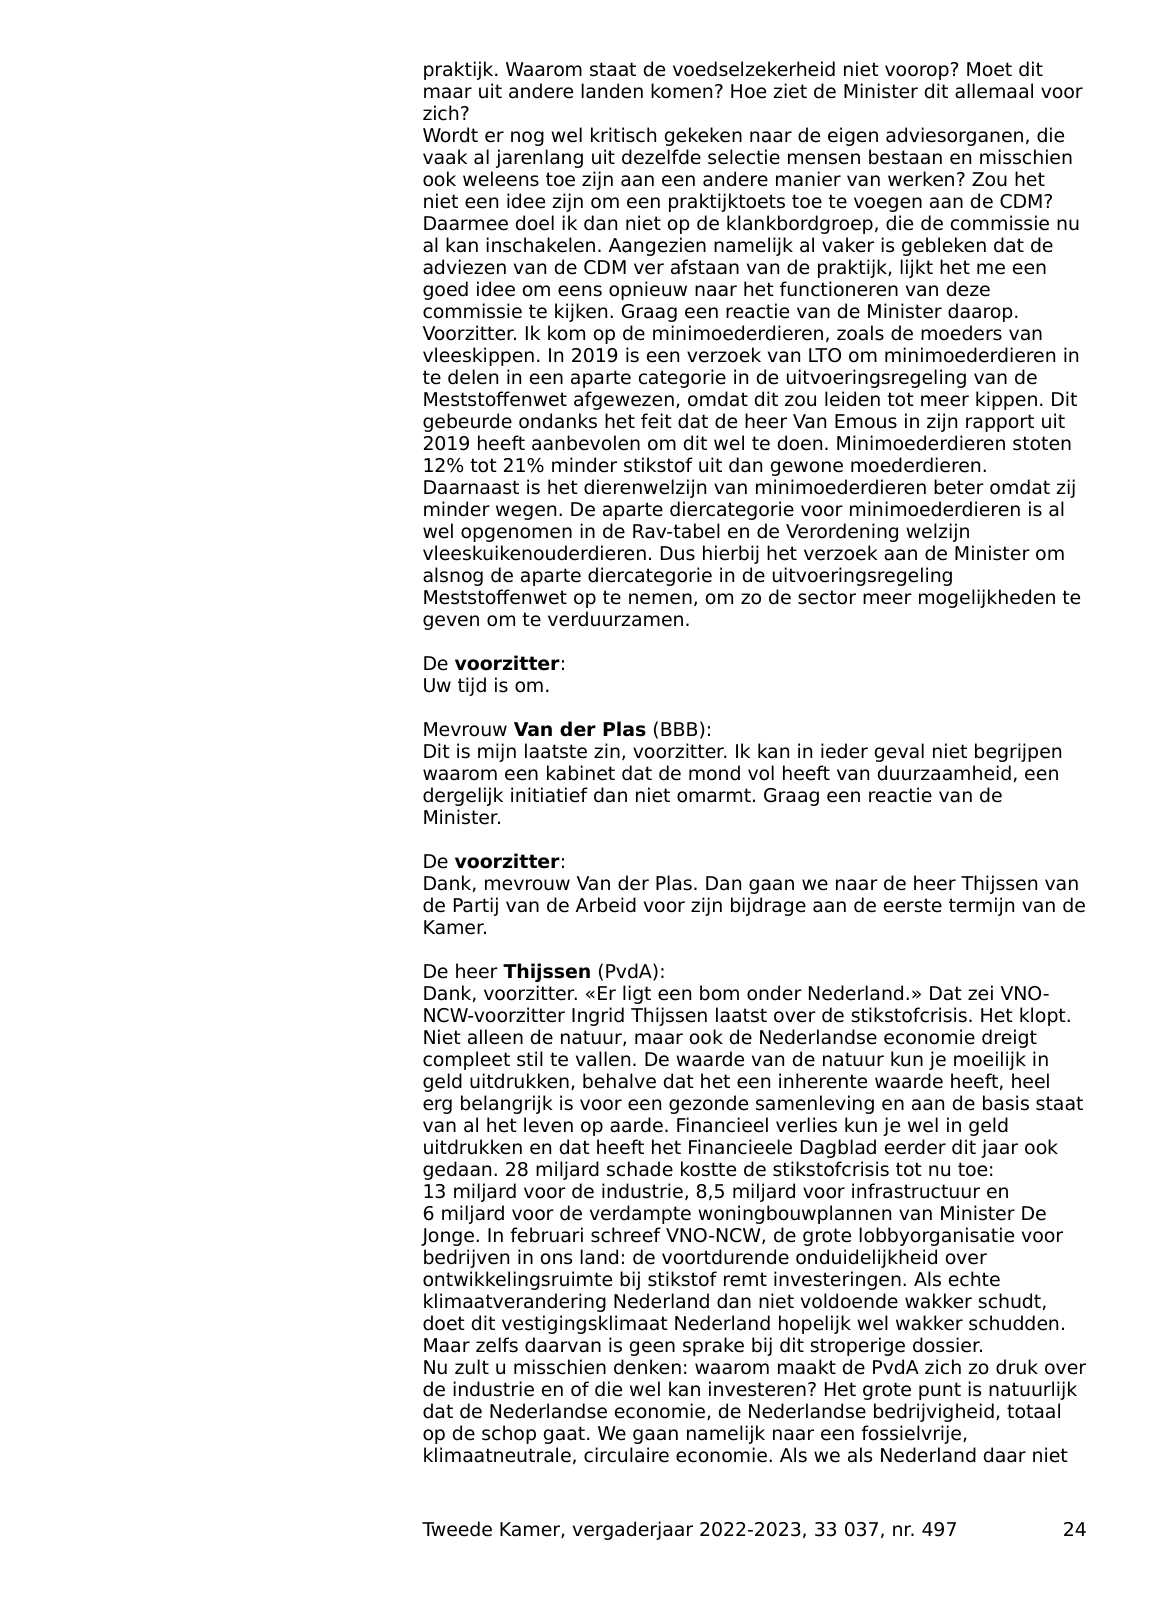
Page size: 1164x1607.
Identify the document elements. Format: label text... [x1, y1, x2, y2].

text De heer Thijssen (PvdA): [422, 961, 1087, 983]
text Dit is mijn laatste zin, voorzitter. Ik kan in ieder geval niet begrijpen waarom een kabinet dat de mond vol heeft van duurzaamheid, een dergelijk initiatief dan niet omarmt. Graag een reactie van de Minister. [422, 741, 1087, 829]
text Uw tijd is om. [422, 675, 1087, 697]
text praktijk. Waarom staat de voedselzekerheid niet voorop? Moet dit maar uit andere landen komen? Hoe ziet de Minister dit allemaal voor zich? [422, 59, 1087, 125]
text De voorzitter: [422, 851, 1087, 873]
text De voorzitter: [422, 653, 1087, 675]
text Voorzitter. Ik kom op de minimoederdieren, zoals de moeders van vleeskippen. In 2019 is een verzoek van LTO om minimoederdieren in te delen in een aparte categorie in de uitvoeringsregeling van de Meststoffenwet afgewezen, omdat dit zou leiden tot meer kippen. Dit gebeurde ondanks het feit dat de heer Van Emous in zijn rapport uit 2019 heeft aanbevolen om dit wel te doen. Minimoederdieren stoten 12% tot 21% minder stikstof uit dan gewone moederdieren. Daarnaast is het dierenwelzijn van minimoederdieren beter omdat zij minder wegen. De aparte diercategorie voor minimoederdieren is al wel opgenomen in de Rav-tabel en de Verordening welzijn vleeskuikenouderdieren. Dus hierbij het verzoek aan de Minister om alsnog de aparte diercategorie in de uitvoeringsregeling Meststoffenwet op te nemen, om zo de sector meer mogelijkheden te geven om te verduurzamen. [422, 323, 1087, 631]
text Dank, voorzitter. «Er ligt een bom onder Nederland.» Dat zei VNO-NCW-voorzitter Ingrid Thijssen laatst over de stikstofcrisis. Het klopt. Niet alleen de natuur, maar ook de Nederlandse economie dreigt compleet stil te vallen. De waarde van de natuur kun je moeilijk in geld uitdrukken, behalve dat het een inherente waarde heeft, heel erg belangrijk is voor een gezonde samenleving en aan de basis staat van al het leven op aarde. Financieel verlies kun je wel in geld uitdrukken en dat heeft het Financieele Dagblad eerder dit jaar ook gedaan. 28 miljard schade kostte de stikstofcrisis tot nu toe: 13 miljard voor de industrie, 8,5 miljard voor infrastructuur en 6 miljard voor de verdampte woningbouwplannen van Minister De Jonge. In februari schreef VNO-NCW, de grote lobbyorganisatie voor bedrijven in ons land: de voortdurende onduidelijkheid over ontwikkelingsruimte bij stikstof remt investeringen. Als echte klimaatverandering Nederland dan niet voldoende wakker schudt, doet dit vestigingsklimaat Nederland hopelijk wel wakker schudden. Maar zelfs daarvan is geen sprake bij dit stroperige dossier. [422, 983, 1087, 1357]
text Wordt er nog wel kritisch gekeken naar de eigen adviesorganen, die vaak al jarenlang uit dezelfde selectie mensen bestaan en misschien ook weleens toe zijn aan een andere manier van werken? Zou het niet een idee zijn om een praktijktoets toe te voegen aan de CDM? Daarmee doel ik dan niet op de klankbordgroep, die de commissie nu al kan inschakelen. Aangezien namelijk al vaker is gebleken dat de adviezen van de CDM ver afstaan van de praktijk, lijkt het me een goed idee om eens opnieuw naar het functioneren van deze commissie te kijken. Graag een reactie van de Minister daarop. [422, 125, 1087, 323]
text Nu zult u misschien denken: waarom maakt de PvdA zich zo druk over de industrie en of die wel kan investeren? Het grote punt is natuurlijk dat de Nederlandse economie, de Nederlandse bedrijvigheid, totaal op de schop gaat. We gaan namelijk naar een fossielvrije, klimaatneutrale, circulaire economie. Als we als Nederland daar niet [422, 1357, 1087, 1467]
text Mevrouw Van der Plas (BBB): [422, 719, 1087, 741]
text Dank, mevrouw Van der Plas. Dan gaan we naar de heer Thijssen van de Partij van de Arbeid voor zijn bijdrage aan de eerste termijn van de Kamer. [422, 873, 1087, 939]
